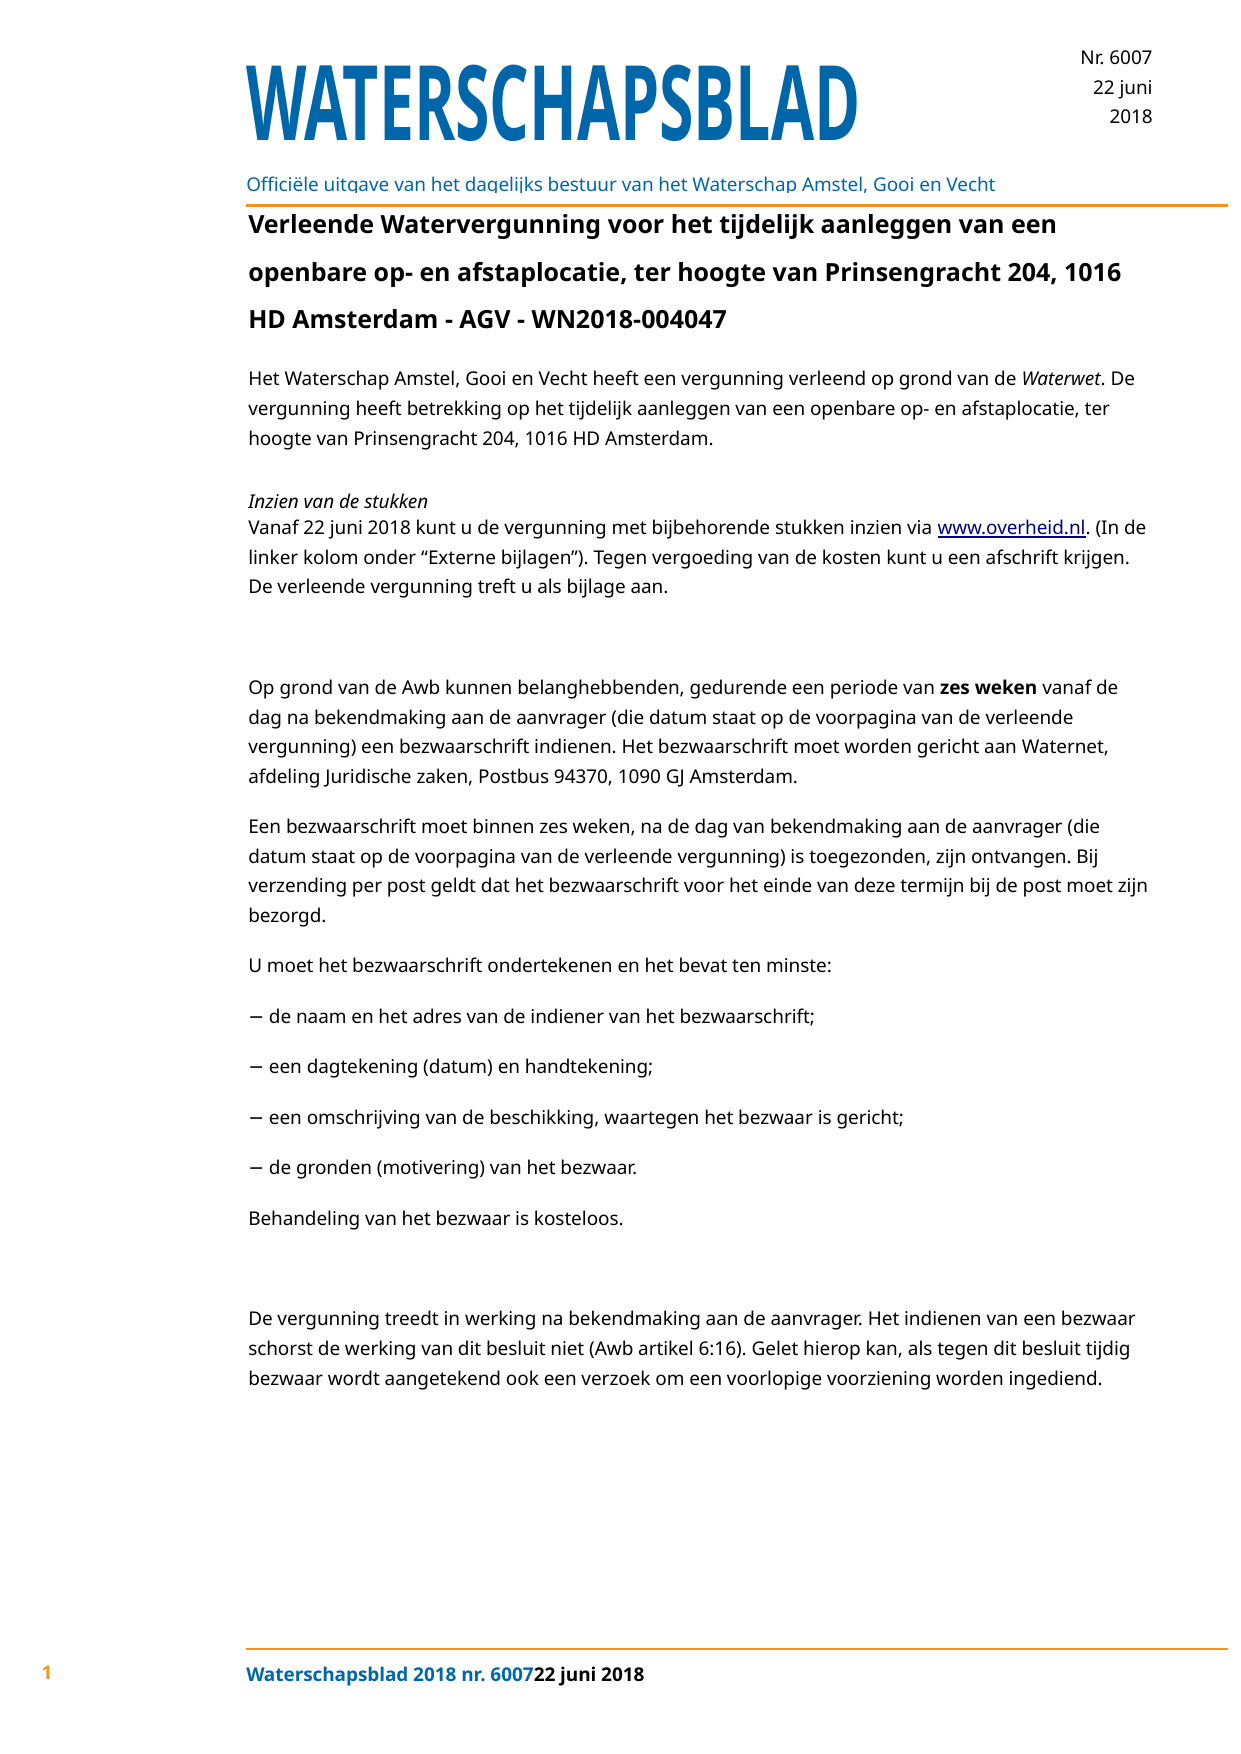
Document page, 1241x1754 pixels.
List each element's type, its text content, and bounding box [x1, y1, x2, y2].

text Verleende Watervergunning voor het tijdelijk aanleggen van een openbare op- en afstaplocatie, ter hoogte van Prinsengracht 204, 1016 HD Amsterdam - AGV - WN2018-004047 [248, 207, 1152, 336]
text − een dagtekening (datum) en handtekening; [248, 1053, 1152, 1079]
text Een bezwaarschrift moet binnen zes weken, na de dag van bekendmaking aan de aanvrager (die datum staat op de voorpagina van de verleende vergunning) is toegezonden, zijn ontvangen. Bij verzending per post geldt dat het bezwaarschrift voor het einde van deze termijn bij de post moet zijn bezorgd. [248, 813, 1152, 928]
text Op grond van de Awb kunnen belanghebbenden, gedurende een periode van zes weken vanaf de dag na bekendmaking aan de aanvrager (die datum staat op de voorpagina van de verleende vergunning) een bezwaarschrift indienen. Het bezwaarschrift moet worden gericht aan Waternet, afdeling Juridische zaken, Postbus 94370, 1090 GJ Amsterdam. [248, 674, 1152, 789]
text − de gronden (motivering) van het bezwaar. [248, 1154, 1152, 1180]
text − de naam en het adres van de indiener van het bezwaarschrift; [248, 1003, 1152, 1029]
text De vergunning treedt in werking na bekendmaking aan de aanvrager. Het indienen van een bezwaar schorst de werking van dit besluit niet (Awb artikel 6:16). Gelet hierop kan, als tegen dit besluit tijdig bezwaar wordt aangetekend ook een verzoek om een voorlopige voorziening worden ingediend. [248, 1306, 1152, 1391]
text Het Waterschap Amstel, Gooi en Vecht heeft een vergunning verleend op grond van de Waterwet. De vergunning heeft betrekking op het tijdelijk aanleggen van een openbare op- en afstaplocatie, ter hoogte van Prinsengracht 204, 1016 HD Amsterdam. [248, 366, 1152, 450]
text − een omschrijving van de beschikking, waartegen het bezwaar is gericht; [248, 1104, 1152, 1130]
text Behandeling van het bezwaar is kosteloos. [248, 1205, 1152, 1231]
picture [41, 47, 231, 172]
text Inzien van de stukken [248, 489, 1152, 514]
text Vanaf 22 juni 2018 kunt u de vergunning met bijbehorende stukken inzien via www.overheid.nl. (In de linker kolom onder “Externe bijlagen”). Tegen vergoeding van de kosten kunt u een afschrift krijgen. De verleende vergunning treft u als bijlage aan. [248, 514, 1152, 599]
text U moet het bezwaarschrift ondertekenen en het bevat ten minste: [248, 953, 1152, 978]
